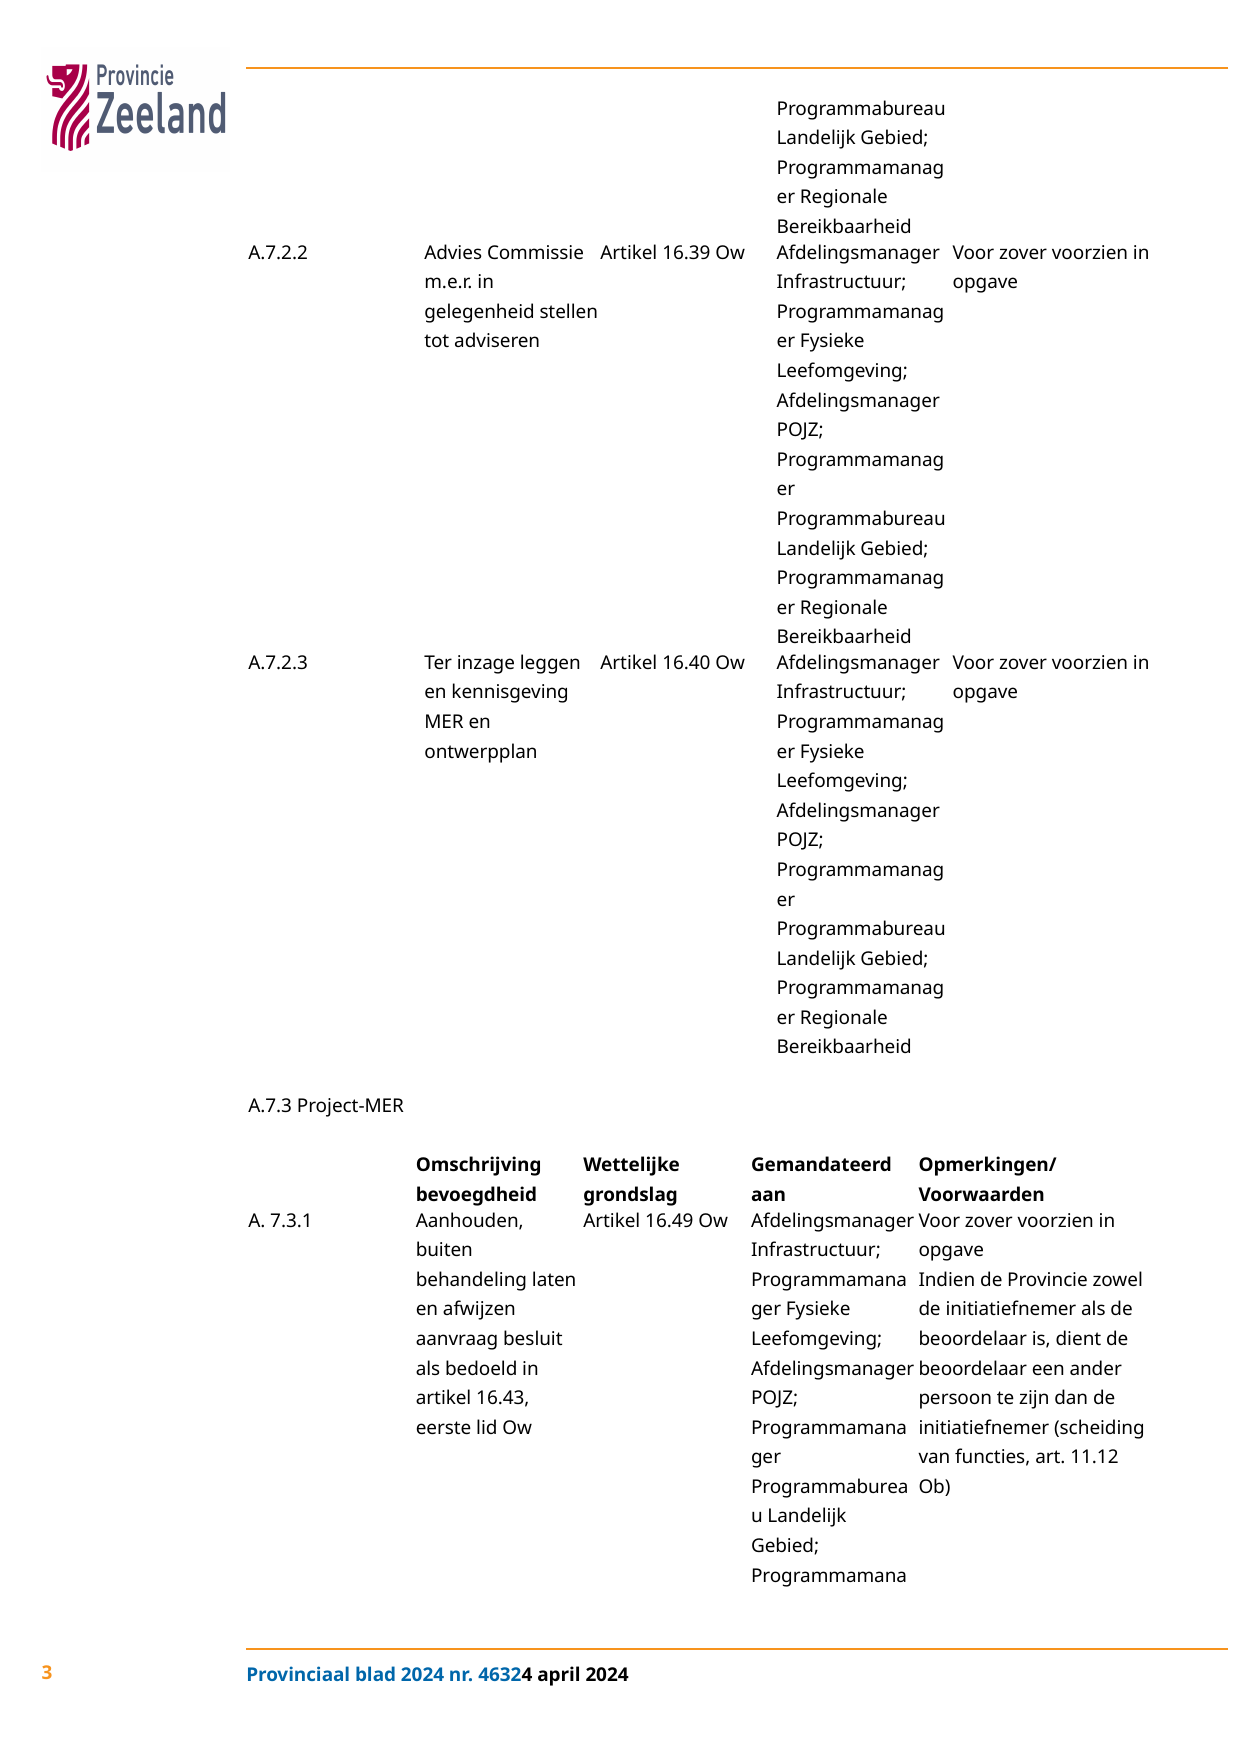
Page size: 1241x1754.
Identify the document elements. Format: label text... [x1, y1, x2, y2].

table_cell Afdelingsmanager Infrastructuur; Programmamanager Fysieke Leefomgeving; Afdelingsmanager POJZ; Programmamanager Programmabureau Landelijk Gebied; Programmamanager Regionale Bereikbaarheid [776, 239, 952, 649]
table_cell Afdelingsmanager Infrastructuur; Programmamanager Fysieke Leefomgeving; Afdelingsmanager POJZ; Programmamanager Programmabureau Landelijk Gebied; Programmamanager Regionale Bereikbaarheid [776, 649, 952, 1059]
table_cell Voor zover voorzien in opgave [953, 649, 1152, 1059]
table_cell [953, 95, 1152, 239]
table_cell Artikel 16.49 Ow [583, 1207, 751, 1588]
table_cell [424, 95, 600, 239]
table_cell [248, 95, 424, 239]
table_cell Ter inzage leggen en kennisgeving MER en ontwerpplan [424, 649, 600, 1059]
table_cell A.7.2.2 [248, 239, 424, 649]
table_cell Afdelingsmanager Infrastructuur; Programmamanager Fysieke Leefomgeving; Afdelingsmanager POJZ; Programmamanager Programmabureau Landelijk Gebied; Programmamana [751, 1207, 918, 1588]
table_cell Artikel 16.40 Ow [600, 649, 776, 1059]
table_header Omschrijving bevoegdheid [416, 1152, 583, 1207]
table_cell Aanhouden, buiten behandeling laten en afwijzen aanvraag besluit als bedoeld in artikel 16.43, eerste lid Ow [416, 1207, 583, 1588]
table_cell Voor zover voorzien in opgave [953, 239, 1152, 649]
table_cell A.7.2.3 [248, 649, 424, 1059]
table_cell A. 7.3.1 [248, 1207, 416, 1588]
table_header Gemandateerd aan [751, 1152, 918, 1207]
table_cell Voor zover voorzien in opgave Indien de Provincie zowel de initiatiefnemer als de beoordelaar is, dient de beoordelaar een ander persoon te zijn dan de initiatiefnemer (scheiding van functies, art. 11.12 Ob) [918, 1207, 1152, 1588]
table_header [248, 1152, 416, 1207]
table_header Opmerkingen/Voorwaarden [918, 1152, 1152, 1207]
picture [41, 47, 231, 172]
table_header Wettelijke grondslag [583, 1152, 751, 1207]
table_cell Programmabureau Landelijk Gebied; Programmamanager Regionale Bereikbaarheid [776, 95, 952, 239]
table_cell Artikel 16.39 Ow [600, 239, 776, 649]
table_cell Advies Commissie m.e.r. in gelegenheid stellen tot adviseren [424, 239, 600, 649]
table_cell [600, 95, 776, 239]
text A.7.3 Project-MER [248, 1092, 1152, 1118]
